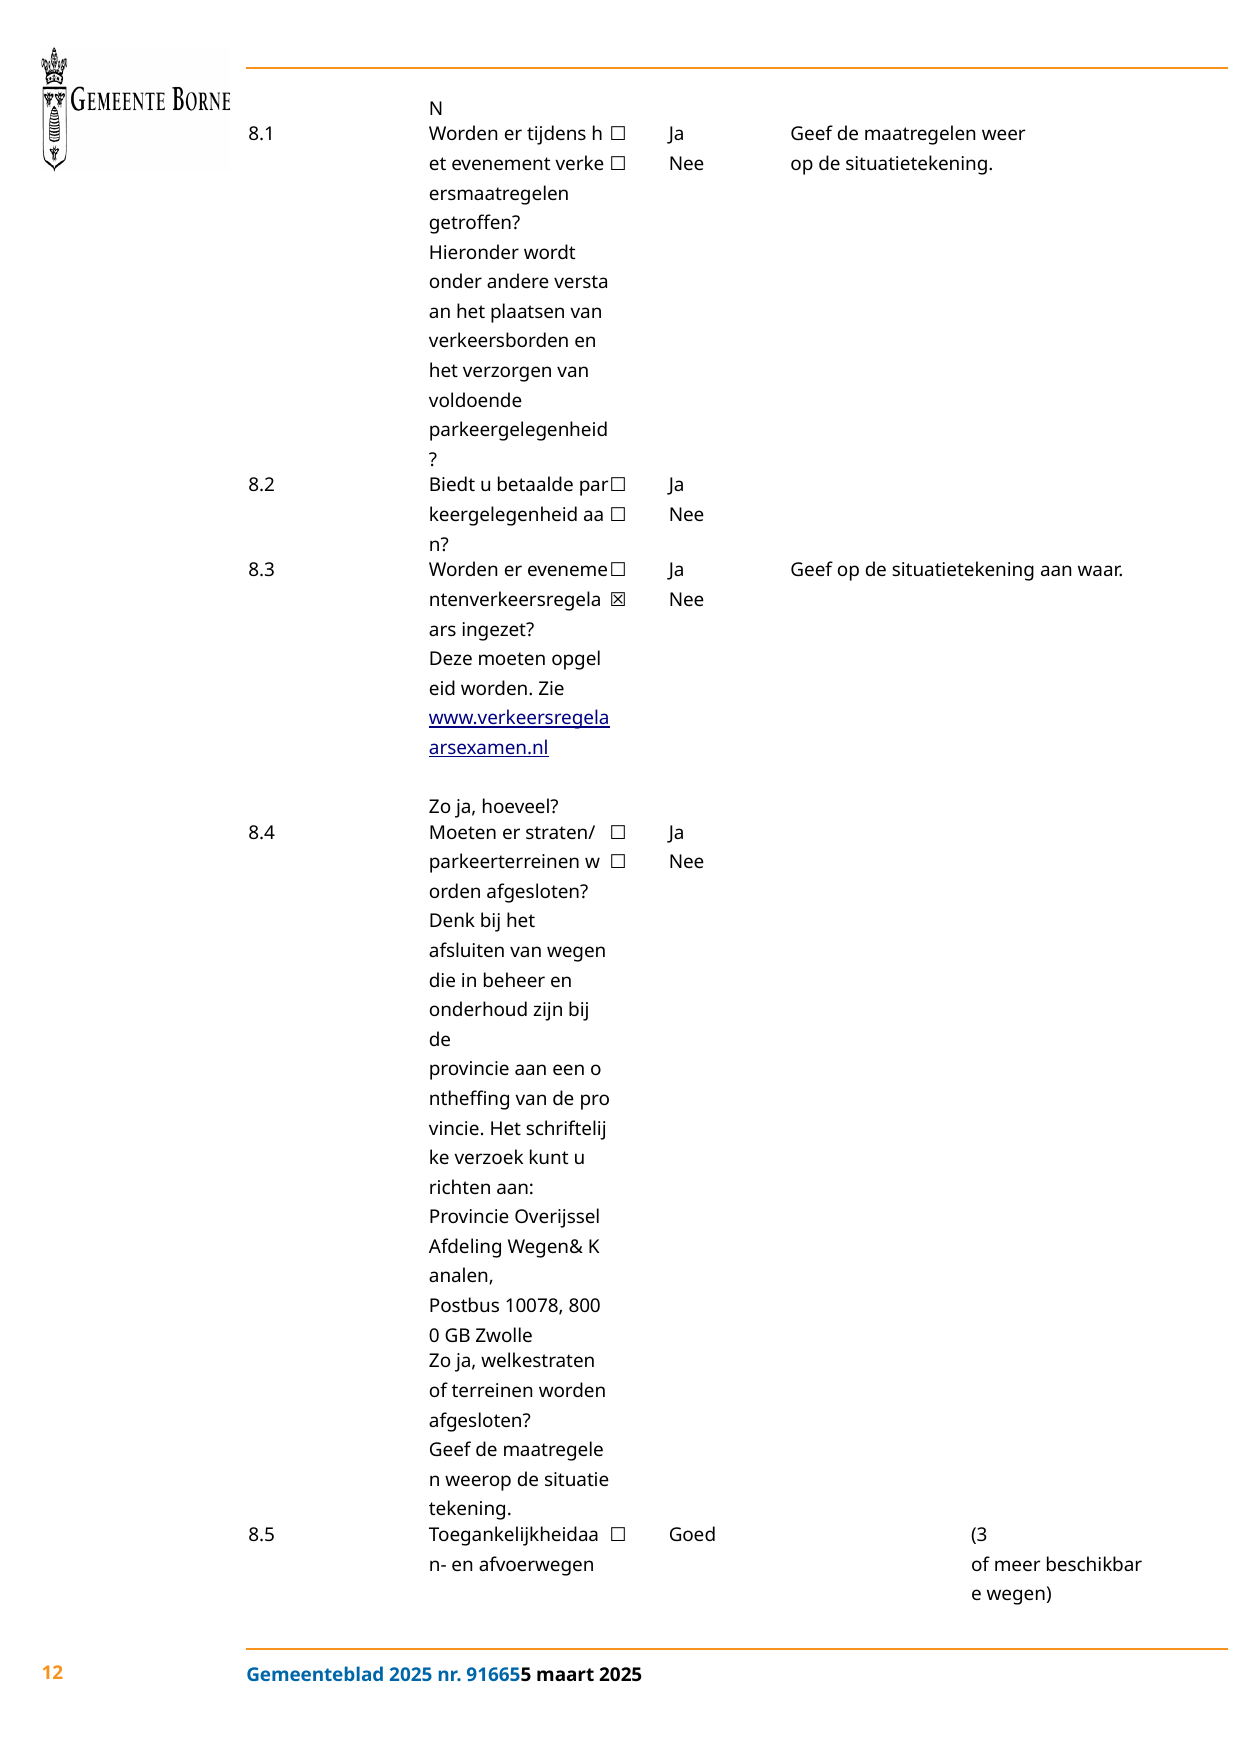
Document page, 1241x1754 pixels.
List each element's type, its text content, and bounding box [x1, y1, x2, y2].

table_cell Worden er tijdens het evenement verkeersmaatregelen getroffen? Hieronder wordt onder andere verstaan het plaatsen van verkeersborden en het verzorgen van voldoende parkeergelegenheid? [429, 121, 609, 472]
picture [41, 47, 231, 172]
table_cell 8.2 [248, 472, 429, 557]
table_cell Ja Nee [609, 557, 790, 819]
table_cell Toegankelijkheidaan- en afvoerwegen [429, 1521, 609, 1606]
table_header [609, 95, 790, 121]
table_cell 8.4 [248, 819, 429, 1521]
table_cell Zo ja, welkestraten of terreinen worden afgesloten? Geef de maatregelen weerop de situatietekening. [429, 1348, 609, 1521]
table_cell arsexamen.nl Zo ja, hoeveel? [429, 728, 609, 819]
table_cell Ja Nee [609, 472, 1152, 557]
table_cell Ja Nee [609, 819, 1152, 1348]
table_cell Ja Nee [609, 121, 790, 472]
table_cell 8.5 [248, 1521, 429, 1606]
table_cell Moeten er straten/ parkeerterreinen worden afgesloten? Denk bij het afsluiten van wegen die in beheer en onderhoud zijn bij de provincie aan een ontheffing van de provincie. Het schriftelijke verzoek kunt u richten aan: Provincie Overijssel Afdeling Wegen& Kanalen, Postbus 10078, 8000 GB Zwolle [429, 819, 609, 1348]
table_header [248, 95, 429, 121]
table_cell [609, 1348, 1152, 1521]
table_header [790, 95, 971, 121]
table_cell (3 of meer beschikbare wegen) [971, 1521, 1152, 1606]
table_header N [429, 95, 609, 121]
table_cell Worden er evenementenverkeersregelaars ingezet? Deze moeten opgeleid worden. Zie www.verkeersregela [429, 557, 609, 726]
table_header [971, 95, 1152, 121]
table_cell Biedt u betaalde parkeergelegenheid aan? [429, 472, 609, 557]
table_cell 8.3 [248, 557, 429, 819]
table_cell 8.1 [248, 121, 429, 472]
table_cell Goed [609, 1521, 971, 1606]
table_cell Geef de maatregelen weer op de situatietekening. [790, 121, 1152, 472]
table_cell Geef op de situatietekening aan waar. [790, 557, 1152, 819]
